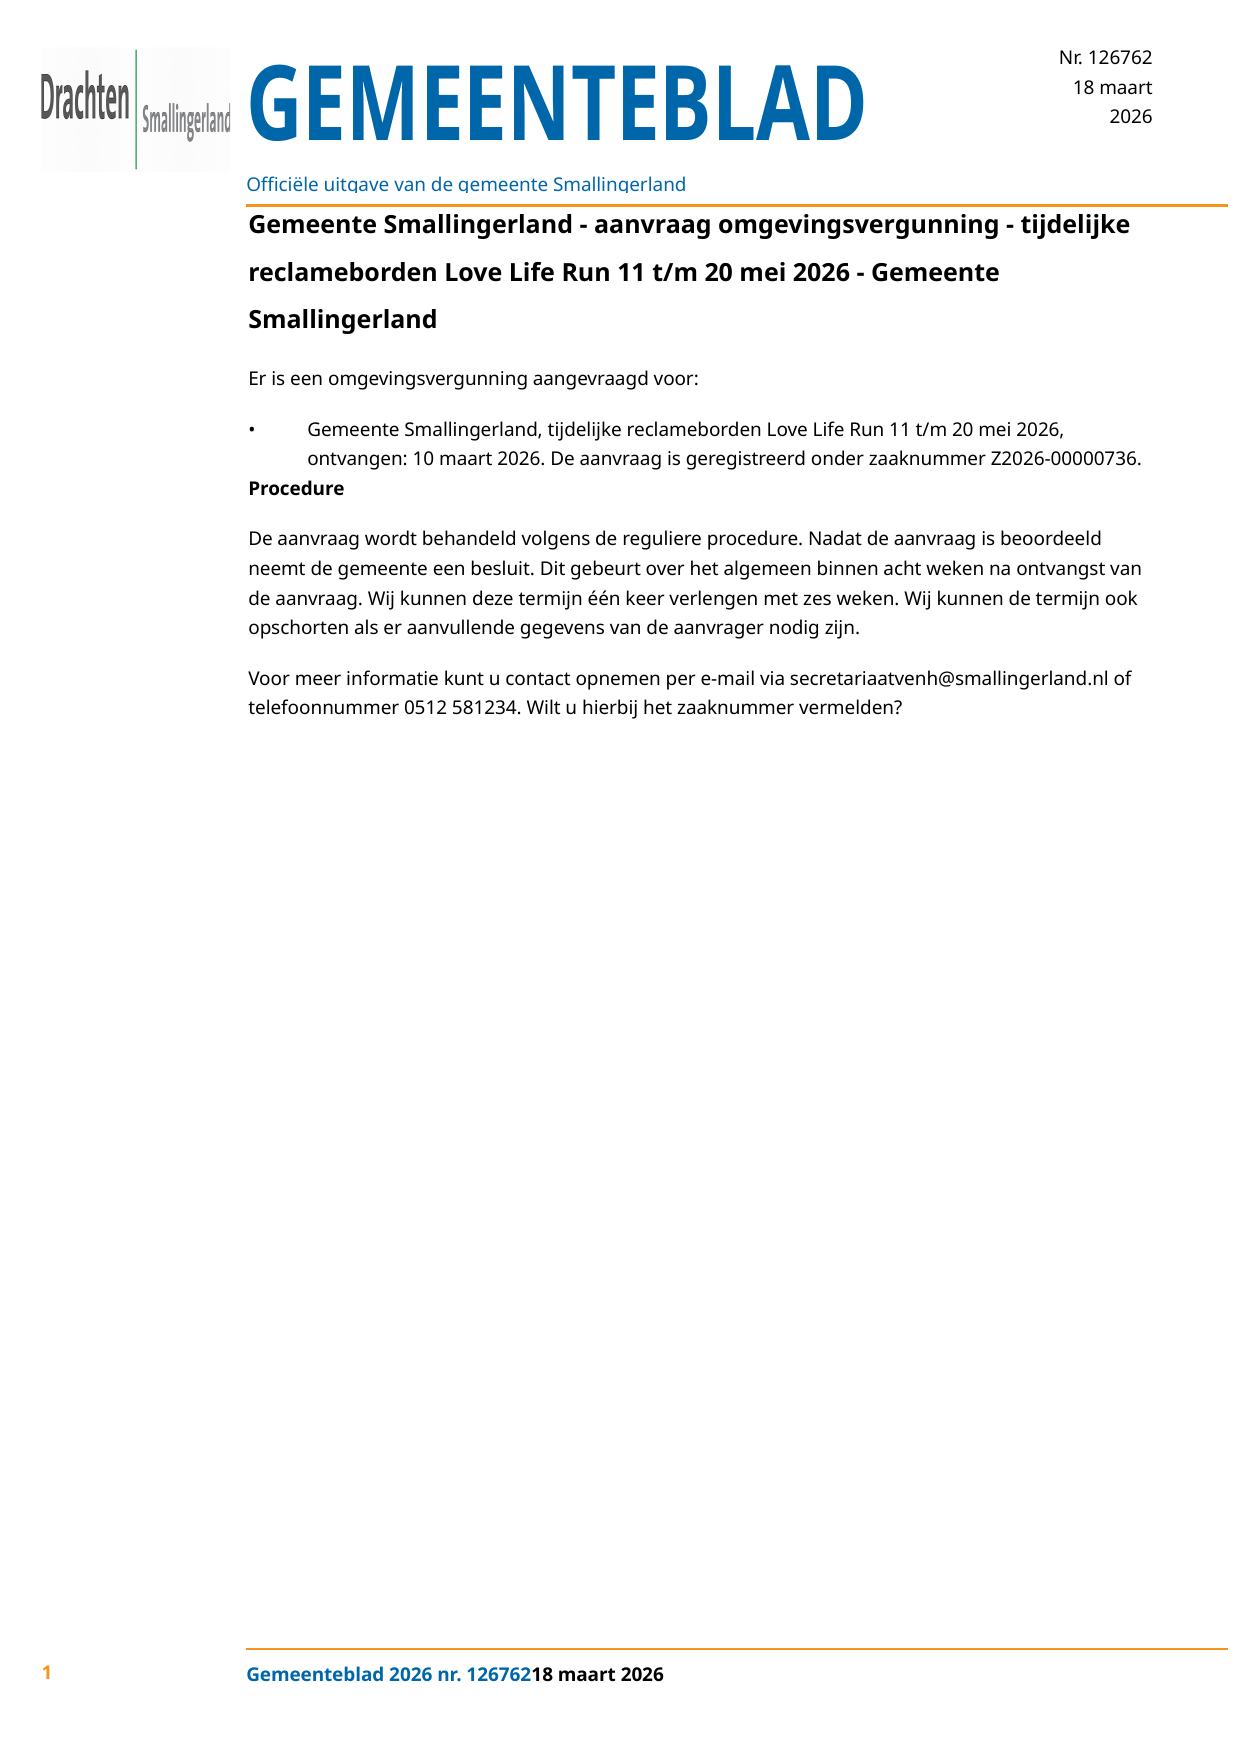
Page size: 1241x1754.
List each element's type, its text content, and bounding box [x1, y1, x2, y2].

text De aanvraag wordt behandeld volgens de reguliere procedure. Nadat de aanvraag is beoordeeld neemt de gemeente een besluit. Dit gebeurt over het algemeen binnen acht weken na ontvangst van de aanvraag. Wij kunnen deze termijn één keer verlengen met zes weken. Wij kunnen de termijn ook opschorten als er aanvullende gegevens van de aanvrager nodig zijn. [248, 526, 1152, 640]
text Er is een omgevingsvergunning aangevraagd voor: [248, 366, 1152, 391]
picture [41, 47, 231, 172]
text Gemeente Smallingerland - aanvraag omgevingsvergunning - tijdelijke reclameborden Love Life Run 11 t/m 20 mei 2026 - Gemeente Smallingerland [248, 207, 1152, 336]
text Voor meer informatie kunt u contact opnemen per e-mail via secretariaatvenh@smallingerland.nl of telefoonnummer 0512 581234. Wilt u hierbij het zaaknummer vermelden? [248, 665, 1152, 720]
list Gemeente Smallingerland, tijdelijke reclameborden Love Life Run 11 t/m 20 mei 2026, ontvangen: 10 maart 2026. De aanvraag is geregistreerd onder zaaknummer Z2026-00000736. [248, 416, 1152, 471]
text Procedure [248, 475, 1152, 501]
